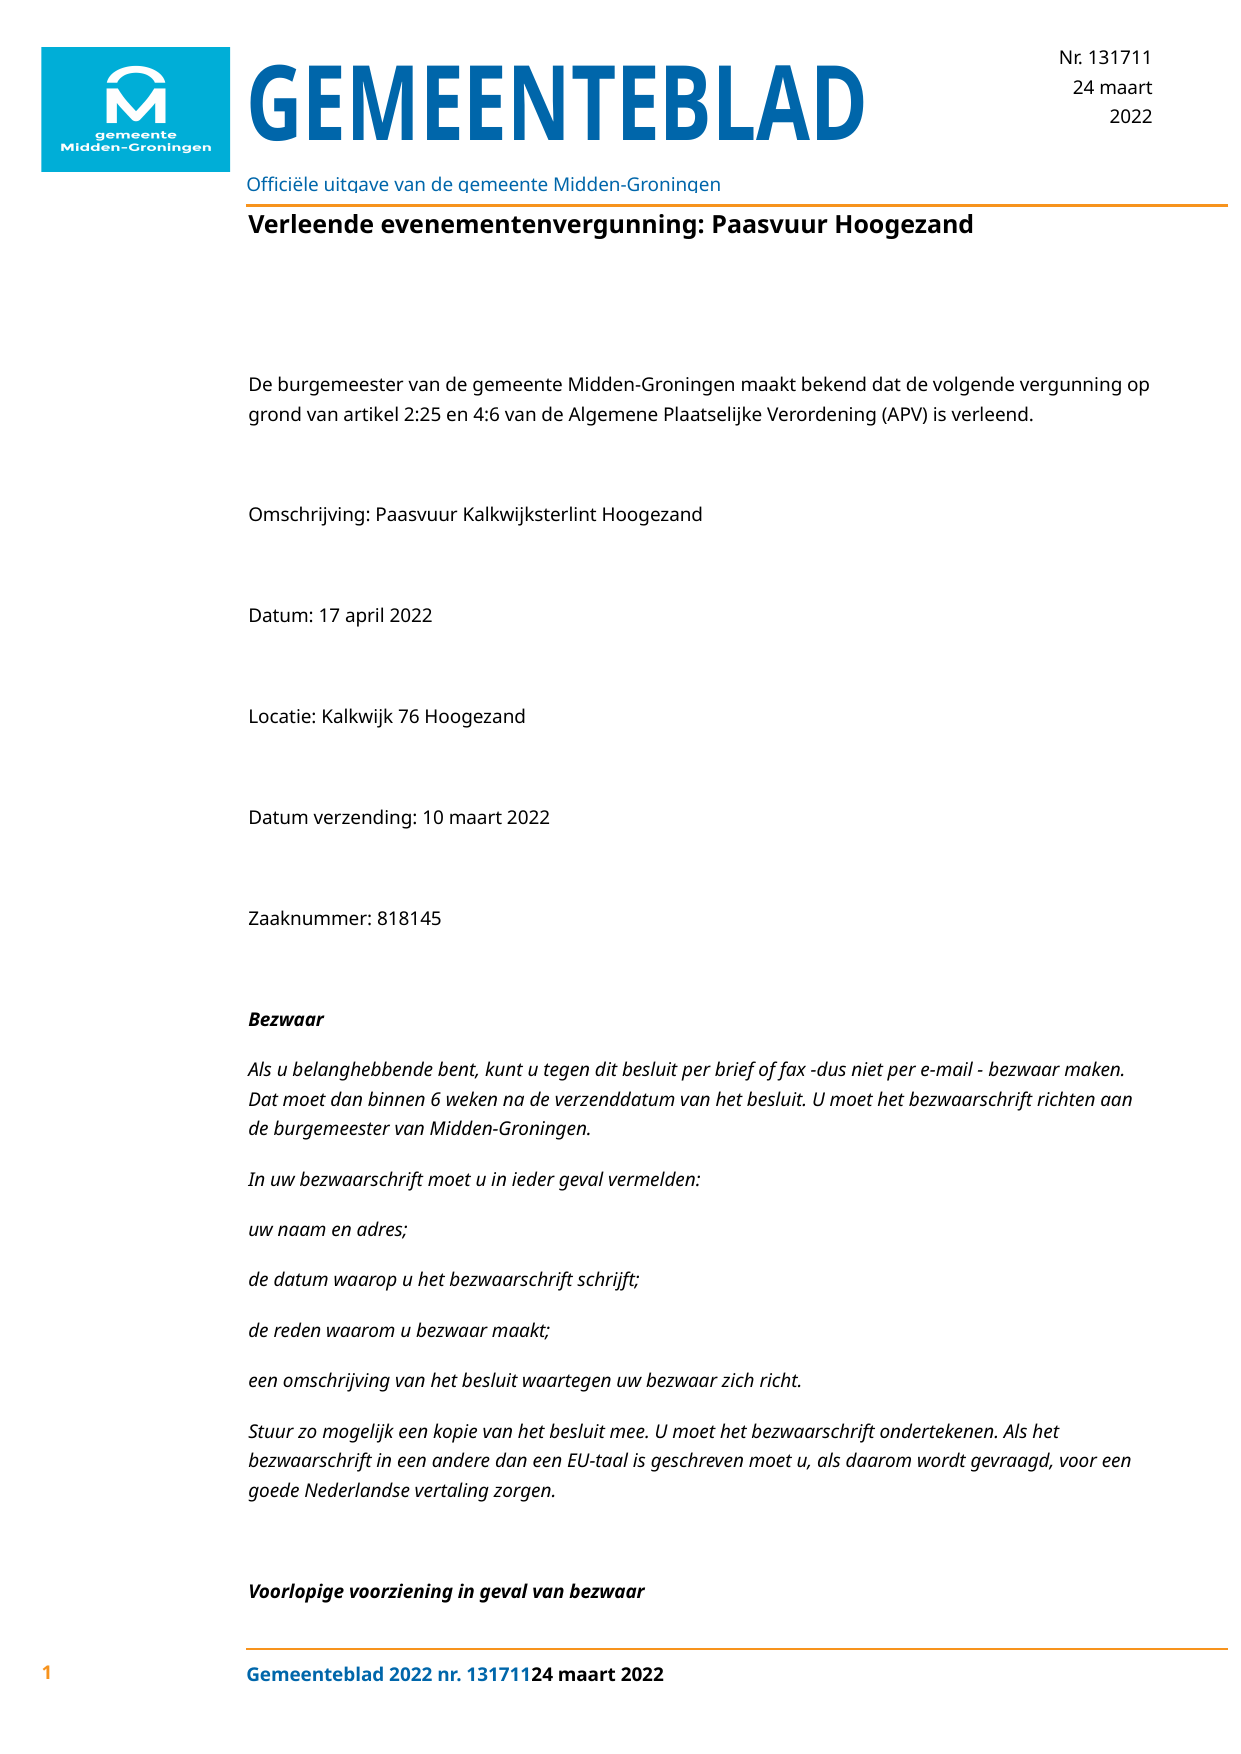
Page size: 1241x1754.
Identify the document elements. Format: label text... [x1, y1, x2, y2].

text In uw bezwaarschrift moet u in ieder geval vermelden: [248, 1166, 1152, 1191]
text Locatie: Kalkwijk 76 Hoogezand [248, 703, 1152, 729]
text de reden waarom u bezwaar maakt; [248, 1317, 1152, 1343]
text Datum verzending: 10 maart 2022 [248, 804, 1152, 830]
text Omschrijving: Paasvuur Kalkwijksterlint Hoogezand [248, 502, 1152, 527]
text Voorlopige voorziening in geval van bezwaar [248, 1578, 1152, 1603]
text Datum: 17 april 2022 [248, 602, 1152, 628]
text een omschrijving van het besluit waartegen uw bezwaar zich richt. [248, 1367, 1152, 1393]
text Verleende evenementenvergunning: Paasvuur Hoogezand [248, 207, 1152, 241]
text uw naam en adres; [248, 1216, 1152, 1242]
picture [184, 146, 190, 153]
picture [107, 89, 165, 122]
picture [108, 66, 164, 82]
text De burgemeester van de gemeente Midden-Groningen maakt bekend dat de volgende vergunning op grond van artikel 2:25 en 4:6 van de Algemene Plaatselijke Verordening (APV) is verleend. [248, 371, 1152, 426]
text de datum waarop u het bezwaarschrift schrijft; [248, 1267, 1152, 1292]
text Stuur zo mogelijk een kopie van het besluit mee. U moet het bezwaarschrift ondertekenen. Als het bezwaarschrift in een andere dan een EU-taal is geschreven moet u, als daarom wordt gevraagd, voor een goede Nederlandse vertaling zorgen. [248, 1418, 1152, 1503]
text Als u belanghebbende bent, kunt u tegen dit besluit per brief of fax -dus niet per e-mail - bezwaar maken. Dat moet dan binnen 6 weken na de verzenddatum van het besluit. U moet het bezwaarschrift richten aan de burgemeester van Midden-Groningen. [248, 1056, 1152, 1141]
text Zaaknummer: 818145 [248, 905, 1152, 931]
text Bezwaar [248, 1006, 1152, 1031]
